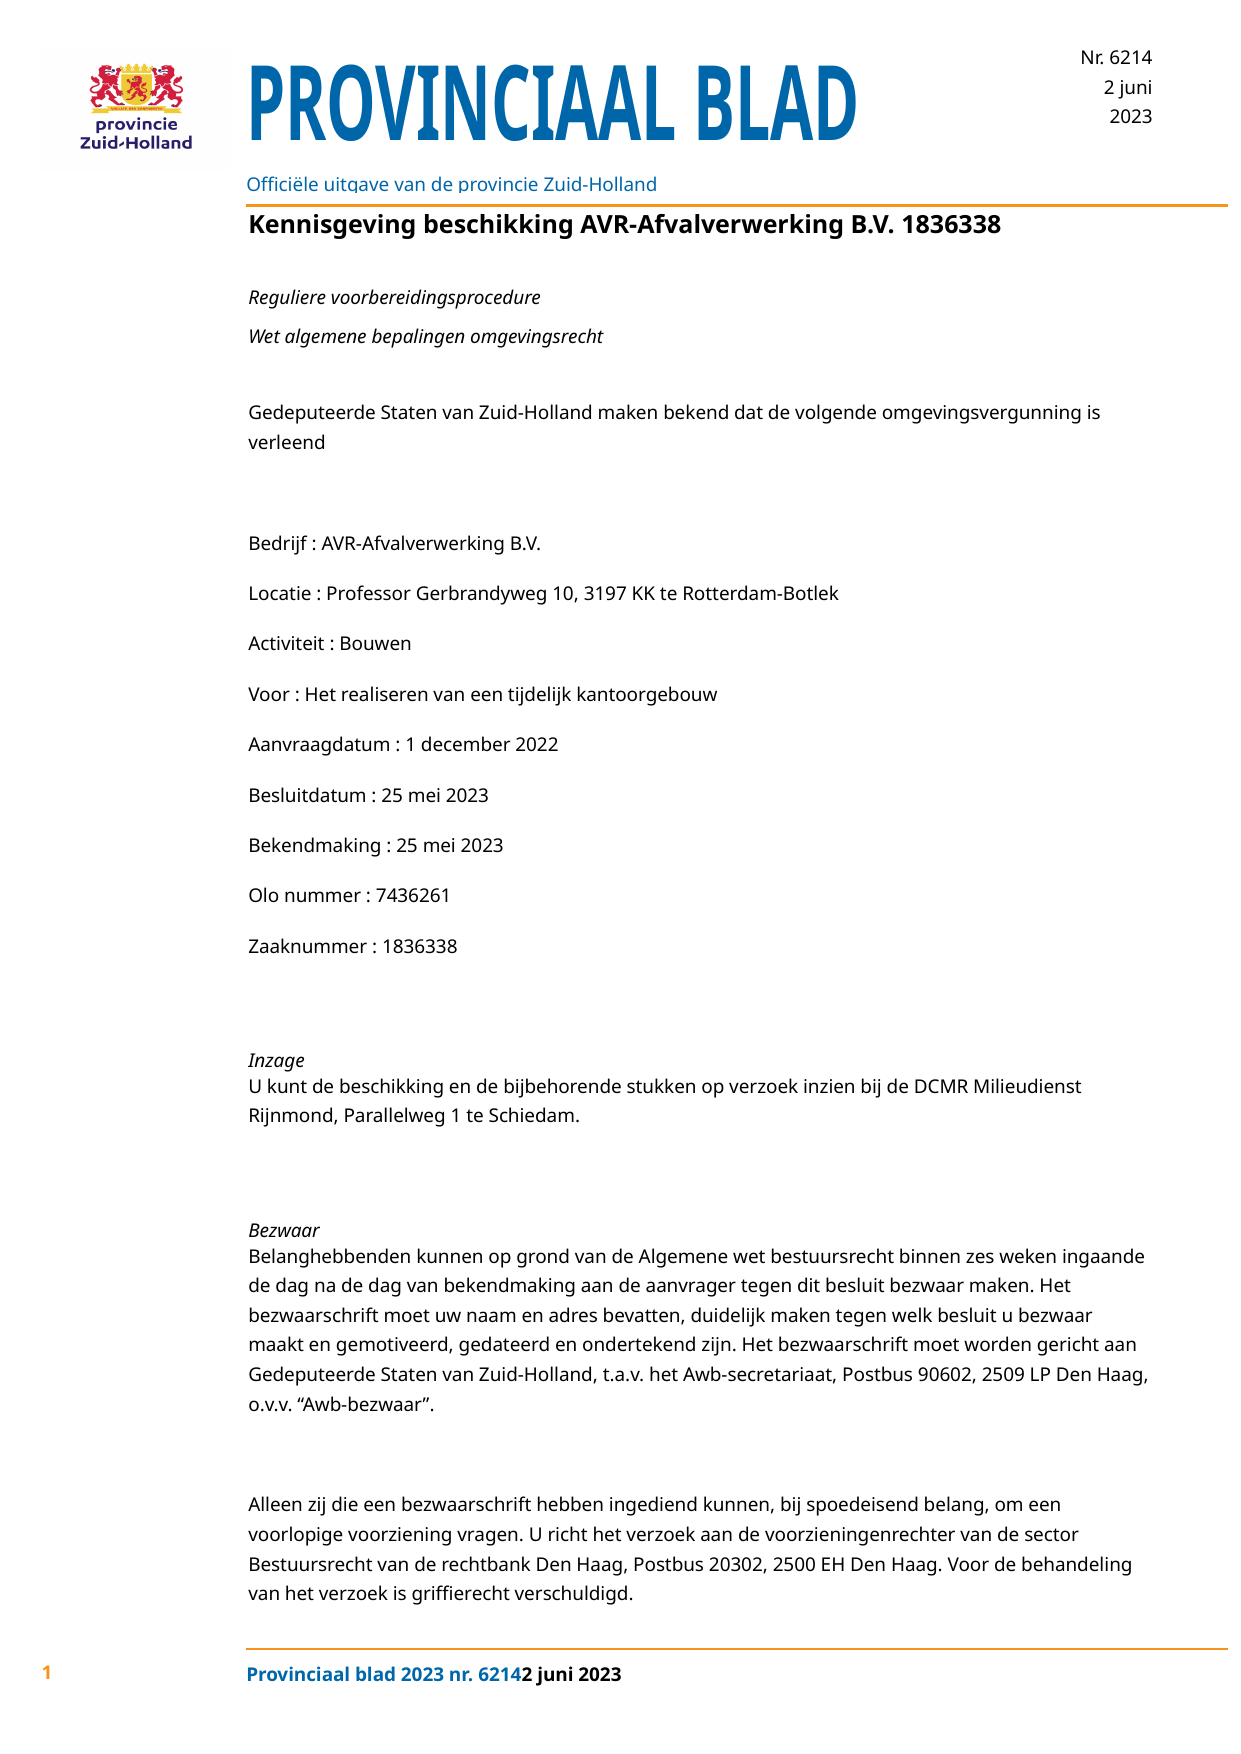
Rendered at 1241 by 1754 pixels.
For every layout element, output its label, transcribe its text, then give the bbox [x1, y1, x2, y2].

text Belanghebbenden kunnen op grond van de Algemene wet bestuursrecht binnen zes weken ingaande de dag na de dag van bekendmaking aan de aanvrager tegen dit besluit bezwaar maken. Het bezwaarschrift moet uw naam en adres bevatten, duidelijk maken tegen welk besluit u bezwaar maakt en gemotiveerd, gedateerd en ondertekend zijn. Het bezwaarschrift moet worden gericht aan Gedeputeerde Staten van Zuid-Holland, t.a.v. het Awb-secretariaat, Postbus 90602, 2509 LP Den Haag, o.v.v. “Awb-bezwaar”. [248, 1243, 1152, 1416]
text Bedrijf : AVR-Afvalverwerking B.V. [248, 530, 1152, 555]
text U kunt de beschikking en de bijbehorende stukken op verzoek inzien bij de DCMR Milieudienst Rijnmond, Parallelweg 1 te Schiedam. [248, 1073, 1152, 1128]
text Voor : Het realiseren van een tijdelijk kantoorgebouw [248, 681, 1152, 707]
text Gedeputeerde Staten van Zuid-Holland maken bekend dat de volgende omgevingsvergunning is verleend [248, 399, 1152, 454]
text Zaaknummer : 1836338 [248, 933, 1152, 959]
text Bekendmaking : 25 mei 2023 [248, 832, 1152, 858]
text Inzage [248, 1047, 1152, 1073]
text Activiteit : Bouwen [248, 631, 1152, 656]
text Olo nummer : 7436261 [248, 883, 1152, 908]
text Reguliere voorbereidingsprocedure [248, 284, 1152, 309]
text Alleen zij die een bezwaarschrift hebben ingediend kunnen, bij spoedeisend belang, om een voorlopige voorziening vragen. U richt het verzoek aan de voorzieningenrechter van de sector Bestuursrecht van de rechtbank Den Haag, Postbus 20302, 2500 EH Den Haag. Voor de behandeling van het verzoek is griffierecht verschuldigd. [248, 1492, 1152, 1606]
text Wet algemene bepalingen omgevingsrecht [248, 323, 1152, 349]
picture [41, 47, 231, 172]
text Besluitdatum : 25 mei 2023 [248, 782, 1152, 807]
text Bezwaar [248, 1217, 1152, 1243]
text Locatie : Professor Gerbrandyweg 10, 3197 KK te Rotterdam-Botlek [248, 580, 1152, 606]
text Kennisgeving beschikking AVR-Afvalverwerking B.V. 1836338 [248, 207, 1152, 241]
text Aanvraagdatum : 1 december 2022 [248, 731, 1152, 757]
